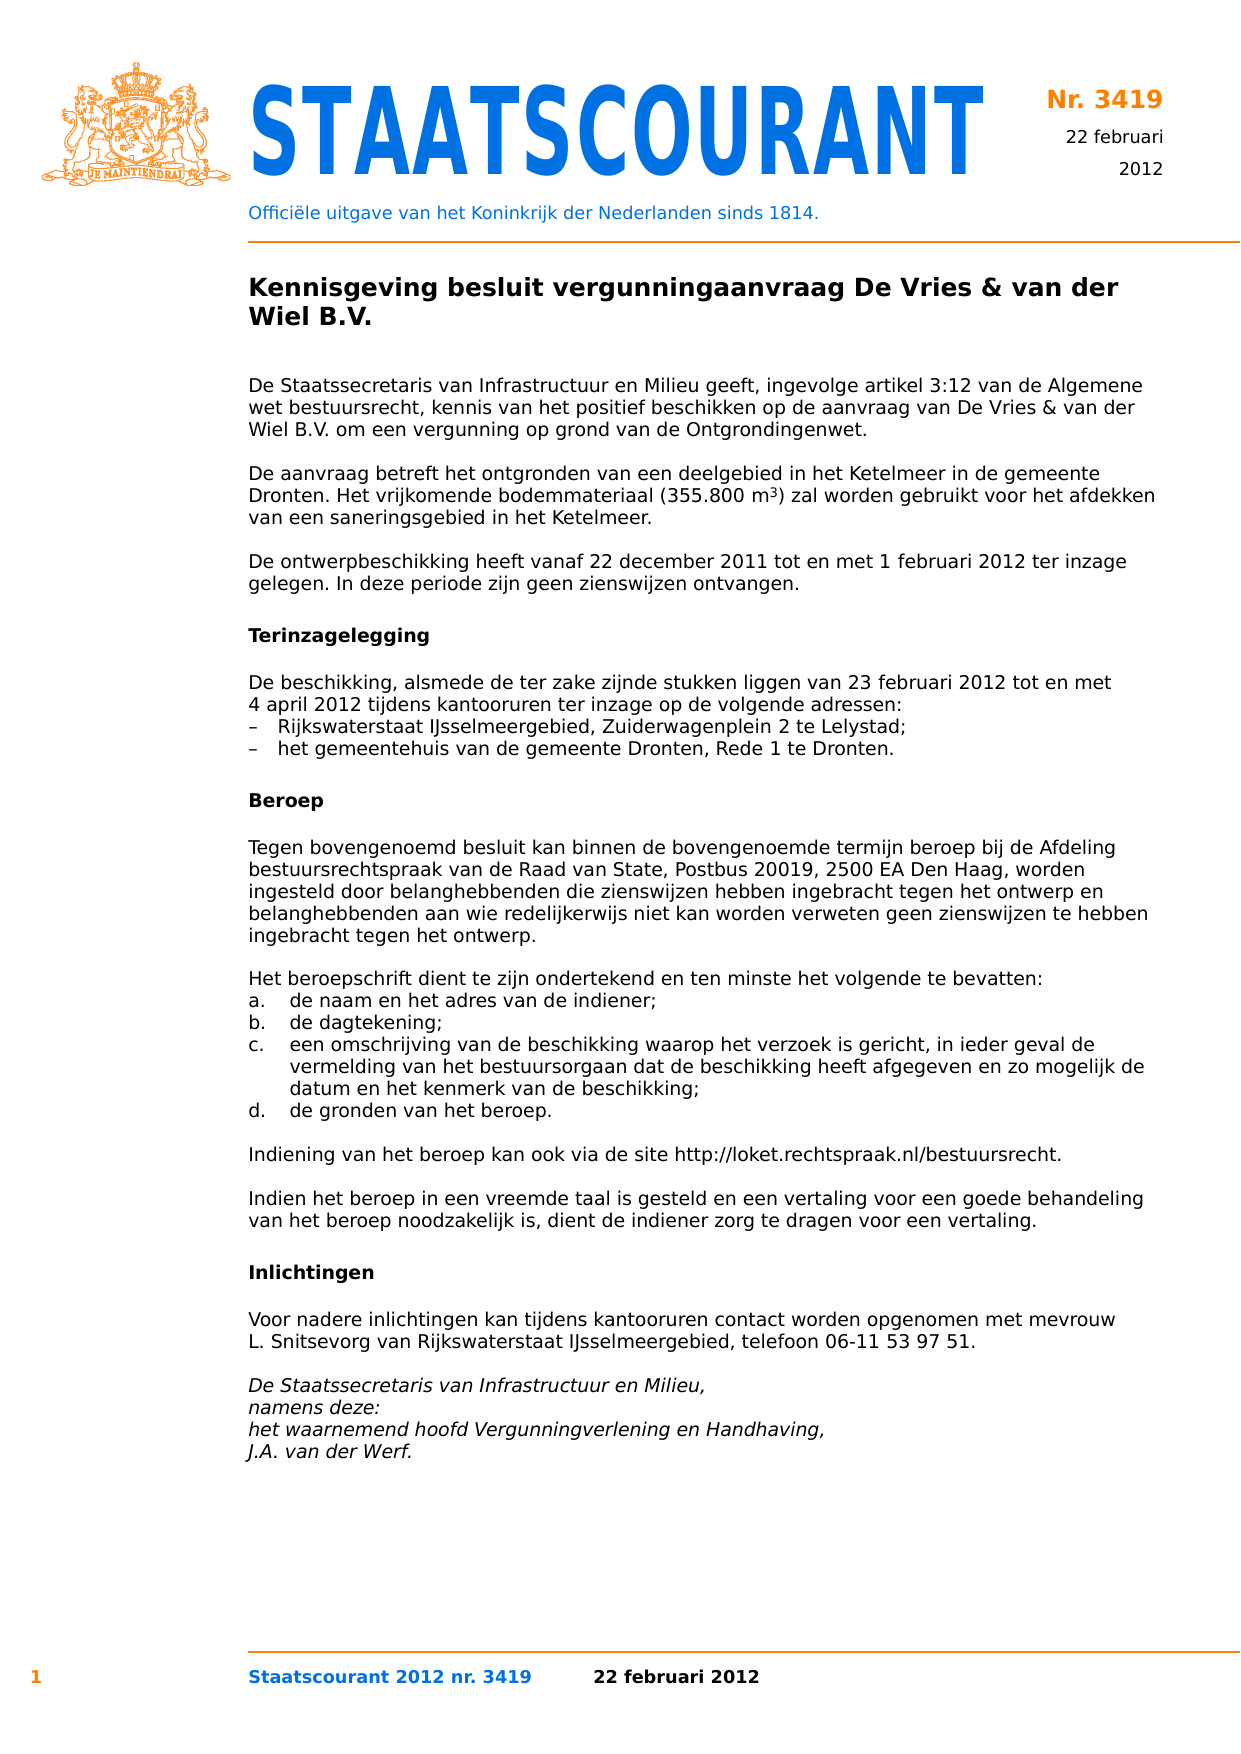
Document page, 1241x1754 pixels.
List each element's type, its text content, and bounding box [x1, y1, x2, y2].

picture [41, 62, 231, 186]
text Voor nadere inlichtingen kan tijdens kantooruren contact worden opgenomen met mevrouw L. Snitsevorg van Rijkswaterstaat IJsselmeergebied, telefoon 06-11 53 97 51. [248, 1309, 1163, 1353]
text a. de naam en het adres van de indiener; [248, 990, 1163, 1012]
text – Rijkswaterstaat IJsselmeergebied, Zuiderwagenplein 2 te Lelystad; [248, 716, 1163, 738]
text De ontwerpbeschikking heeft vanaf 22 december 2011 tot en met 1 februari 2012 ter inzage gelegen. In deze periode zijn geen zienswijzen ontvangen. [248, 551, 1163, 595]
text c. een omschrijving van de beschikking waarop het verzoek is gericht, in ieder geval de vermelding van het bestuursorgaan dat de beschikking heeft afgegeven en zo mogelijk de datum en het kenmerk van de beschikking; [248, 1034, 1163, 1100]
text De Staatssecretaris van Infrastructuur en Milieu geeft, ingevolge artikel 3:12 van de Algemene wet bestuursrecht, kennis van het positief beschikken op de aanvraag van De Vries & van der Wiel B.V. om een vergunning op grond van de Ontgrondingenwet. [248, 375, 1163, 441]
text Indiening van het beroep kan ook via de site http://loket.rechtspraak.nl/bestuursrecht. [248, 1144, 1163, 1166]
table_header STAATSCOURANT [248, 62, 998, 203]
text Indien het beroep in een vreemde taal is gesteld en een vertaling voor een goede behandeling van het beroep noodzakelijk is, dient de indiener zorg te dragen voor een vertaling. [248, 1188, 1163, 1232]
table_cell Officiële uitgave van het Koninkrijk der Nederlanden sinds 1814. [248, 203, 1240, 241]
text – het gemeentehuis van de gemeente Dronten, Rede 1 te Dronten. [248, 738, 1163, 759]
subtitle Terinzagelegging [248, 625, 1163, 647]
subtitle Kennisgeving besluit vergunningaanvraag De Vries & van der Wiel B.V. [248, 273, 1163, 331]
text b. de dagtekening; [248, 1012, 1163, 1034]
subtitle Inlichtingen [248, 1262, 1163, 1284]
text d. de gronden van het beroep. [248, 1100, 1163, 1122]
subtitle Beroep [248, 789, 1163, 812]
table_header Nr. 3419 [998, 62, 1240, 121]
table_cell 2012 [998, 153, 1240, 203]
text De beschikking, alsmede de ter zake zijnde stukken liggen van 23 februari 2012 tot en met 4 april 2012 tijdens kantooruren ter inzage op de volgende adressen: [248, 672, 1163, 716]
text De aanvraag betreft het ontgronden van een deelgebied in het Ketelmeer in de gemeente Dronten. Het vrijkomende bodemmateriaal (355.800 m3) zal worden gebruikt voor het afdekken van een saneringsgebied in het Ketelmeer. [248, 463, 1163, 529]
text De Staatssecretaris van Infrastructuur en Milieu, namens deze: het waarnemend hoofd Vergunningverlening en Handhaving, J.A. van der Werf. [248, 1375, 1163, 1463]
text Het beroepschrift dient te zijn ondertekend en ten minste het volgende te bevatten: [248, 968, 1163, 990]
text Tegen bovengenoemd besluit kan binnen de bovengenoemde termijn beroep bij de Afdeling bestuursrechtspraak van de Raad van State, Postbus 20019, 2500 EA Den Haag, worden ingesteld door belanghebbenden die zienswijzen hebben ingebracht tegen het ontwerp en belanghebbenden aan wie redelijkerwijs niet kan worden verweten geen zienswijzen te hebben ingebracht tegen het ontwerp. [248, 837, 1163, 946]
table_cell 22 februari [998, 121, 1240, 153]
table_header [25, 62, 248, 241]
